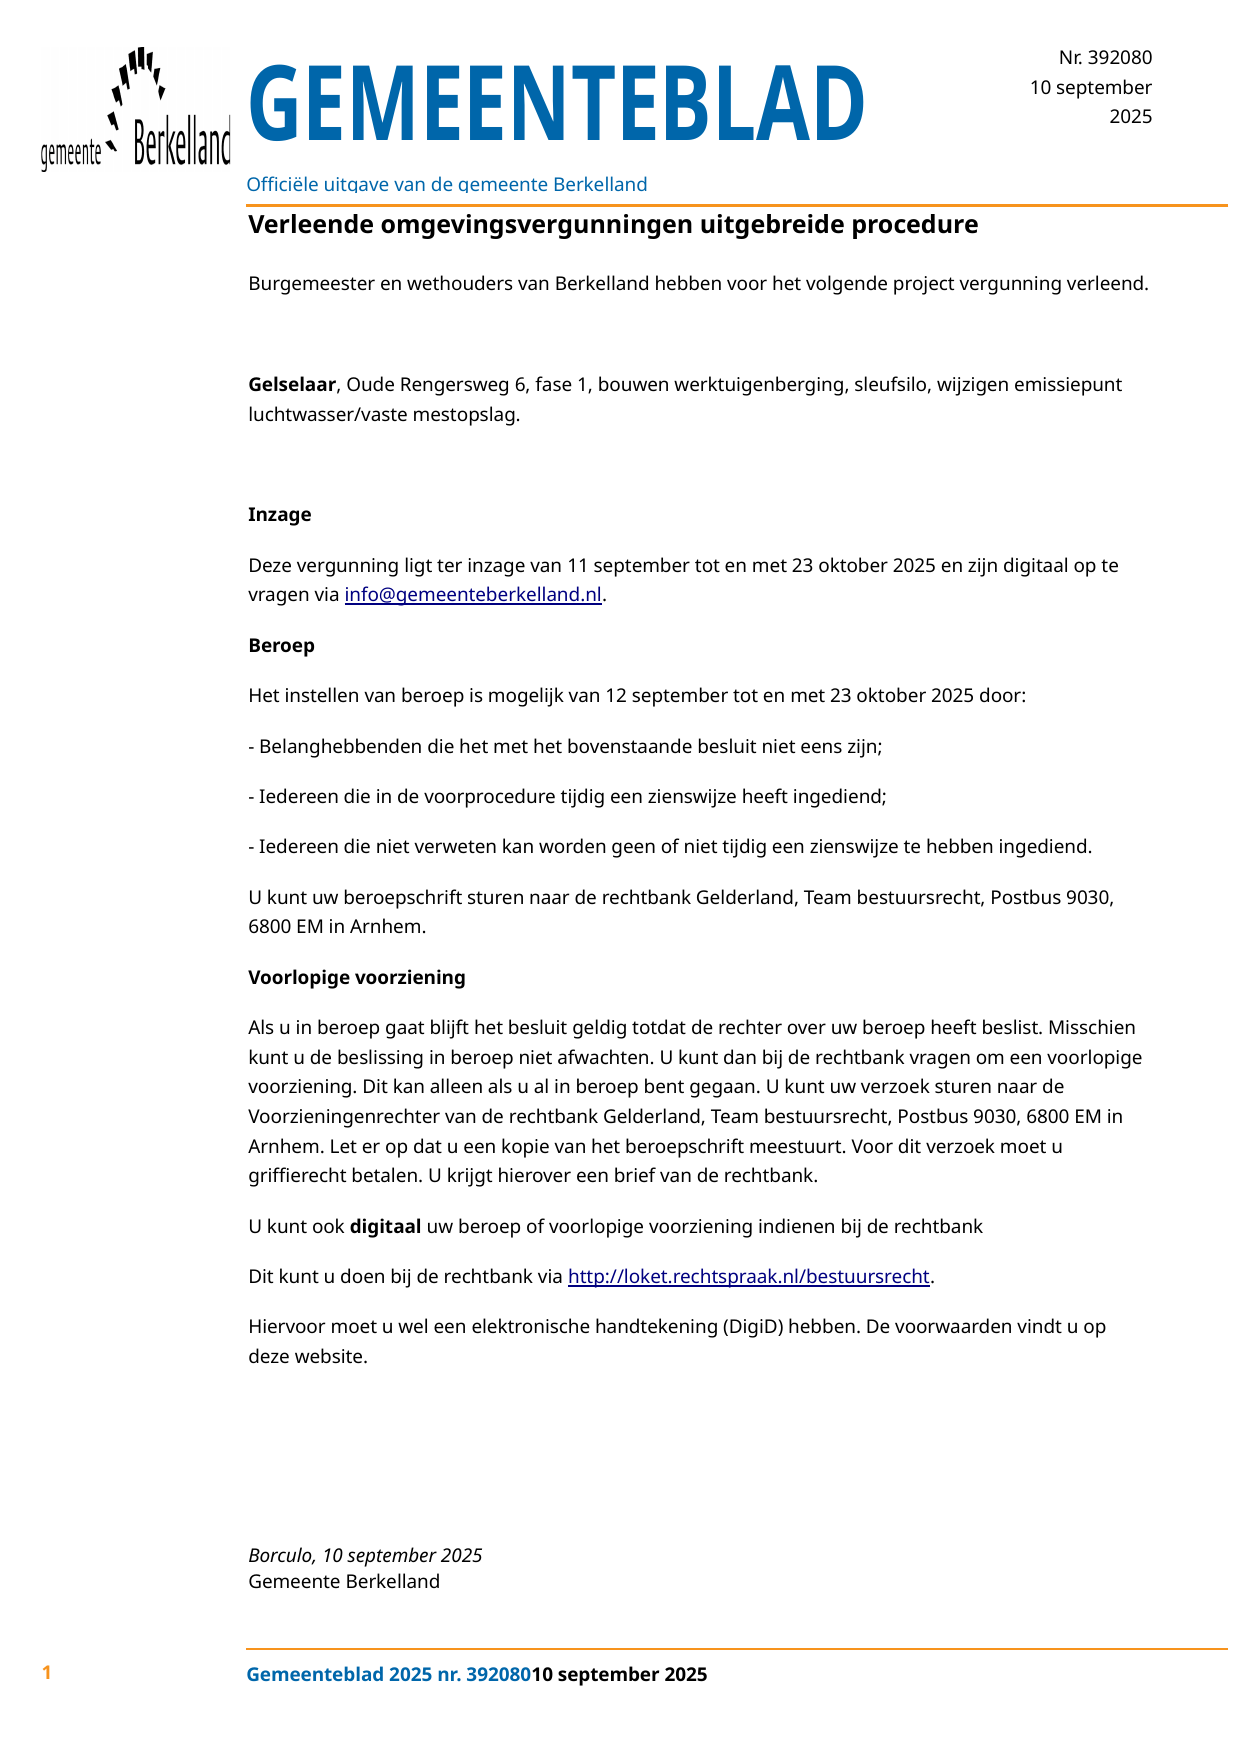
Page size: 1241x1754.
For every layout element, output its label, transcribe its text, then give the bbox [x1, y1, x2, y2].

text - Iedereen die niet verweten kan worden geen of niet tijdig een zienswijze te hebben ingediend. [248, 834, 1152, 859]
text - Belanghebbenden die het met het bovenstaande besluit niet eens zijn; [248, 733, 1152, 758]
text Als u in beroep gaat blijft het besluit geldig totdat de rechter over uw beroep heeft beslist. Misschien kunt u de beslissing in beroep niet afwachten. U kunt dan bij de rechtbank vragen om een voorlopige voorziening. Dit kan alleen als u al in beroep bent gegaan. U kunt uw verzoek sturen naar de Voorzieningenrechter van de rechtbank Gelderland, Team bestuursrecht, Postbus 9030, 6800 EM in Arnhem. Let er op dat u een kopie van het beroepschrift meestuurt. Voor dit verzoek moet u griffierecht betalen. U krijgt hierover een brief van de rechtbank. [248, 1014, 1152, 1188]
text Borculo, 10 september 2025 [248, 1542, 1152, 1568]
text Gemeente Berkelland [248, 1568, 1152, 1594]
text Inzage [248, 502, 1152, 527]
text Dit kunt u doen bij de rechtbank via http://loket.rechtspraak.nl/bestuursrecht. [248, 1263, 1152, 1289]
text Hiervoor moet u wel een elektronische handtekening (DigiD) hebben. De voorwaarden vindt u op deze website. [248, 1314, 1152, 1369]
text Voorlopige voorziening [248, 964, 1152, 990]
text Gelselaar, Oude Rengersweg 6, fase 1, bouwen werktuigenberging, sleufsilo, wijzigen emissiepunt luchtwasser/vaste mestopslag. [248, 371, 1152, 426]
text Burgemeester en wethouders van Berkelland hebben voor het volgende project vergunning verleend. [248, 270, 1152, 296]
text Beroep [248, 632, 1152, 658]
text U kunt ook digitaal uw beroep of voorlopige voorziening indienen bij de rechtbank [248, 1213, 1152, 1238]
text Deze vergunning ligt ter inzage van 11 september tot en met 23 oktober 2025 en zijn digitaal op te vragen via info@gemeenteberkelland.nl. [248, 552, 1152, 607]
text Verleende omgevingsvergunningen uitgebreide procedure [248, 207, 1152, 241]
text - Iedereen die in de voorprocedure tijdig een zienswijze heeft ingediend; [248, 783, 1152, 809]
text Het instellen van beroep is mogelijk van 12 september tot en met 23 oktober 2025 door: [248, 682, 1152, 708]
picture [41, 47, 231, 172]
text U kunt uw beroepschrift sturen naar de rechtbank Gelderland, Team bestuursrecht, Postbus 9030, 6800 EM in Arnhem. [248, 884, 1152, 939]
